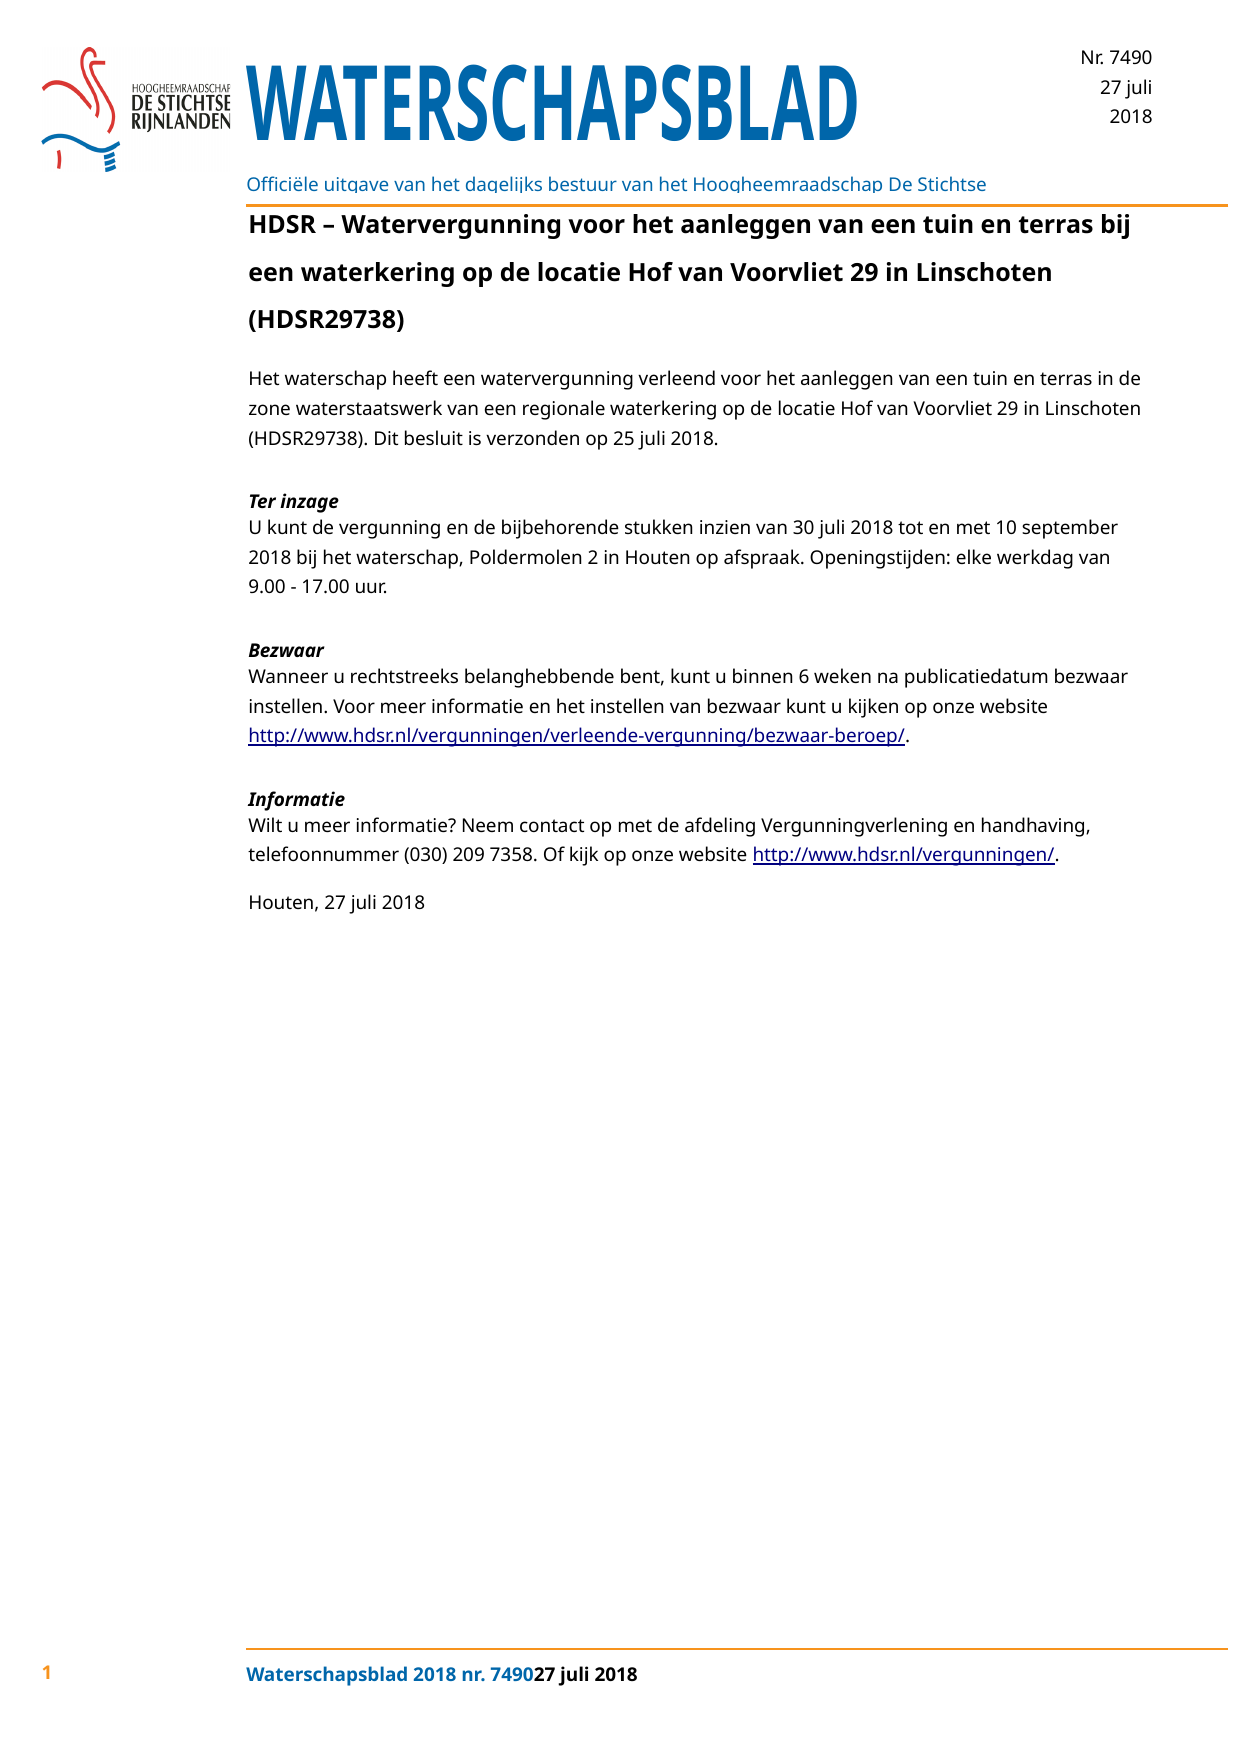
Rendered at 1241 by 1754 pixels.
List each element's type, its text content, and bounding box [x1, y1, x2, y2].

text Informatie [248, 786, 1152, 812]
picture [41, 47, 231, 172]
text HDSR – Watervergunning voor het aanleggen van een tuin en terras bij een waterkering op de locatie Hof van Voorvliet 29 in Linschoten (HDSR29738) [248, 207, 1152, 336]
text Wanneer u rechtstreeks belanghebbende bent, kunt u binnen 6 weken na publicatiedatum bezwaar instellen. Voor meer informatie en het instellen van bezwaar kunt u kijken op onze website http://www.hdsr.nl/vergunningen/verleende-vergunning/bezwaar-beroep/. [248, 663, 1152, 748]
text U kunt de vergunning en de bijbehorende stukken inzien van 30 juli 2018 tot en met 10 september 2018 bij het waterschap, Poldermolen 2 in Houten op afspraak. Openingstijden: elke werkdag van 9.00 - 17.00 uur. [248, 514, 1152, 599]
text Ter inzage [248, 489, 1152, 514]
text Wilt u meer informatie? Neem contact op met de afdeling Vergunningverlening en handhaving, telefoonnummer (030) 209 7358. Of kijk op onze website http://www.hdsr.nl/vergunningen/. [248, 812, 1152, 867]
text Het waterschap heeft een watervergunning verleend voor het aanleggen van een tuin en terras in de zone waterstaatswerk van een regionale waterkering op de locatie Hof van Voorvliet 29 in Linschoten (HDSR29738). Dit besluit is verzonden op 25 juli 2018. [248, 366, 1152, 450]
text Houten, 27 juli 2018 [248, 889, 1152, 915]
text Bezwaar [248, 637, 1152, 663]
